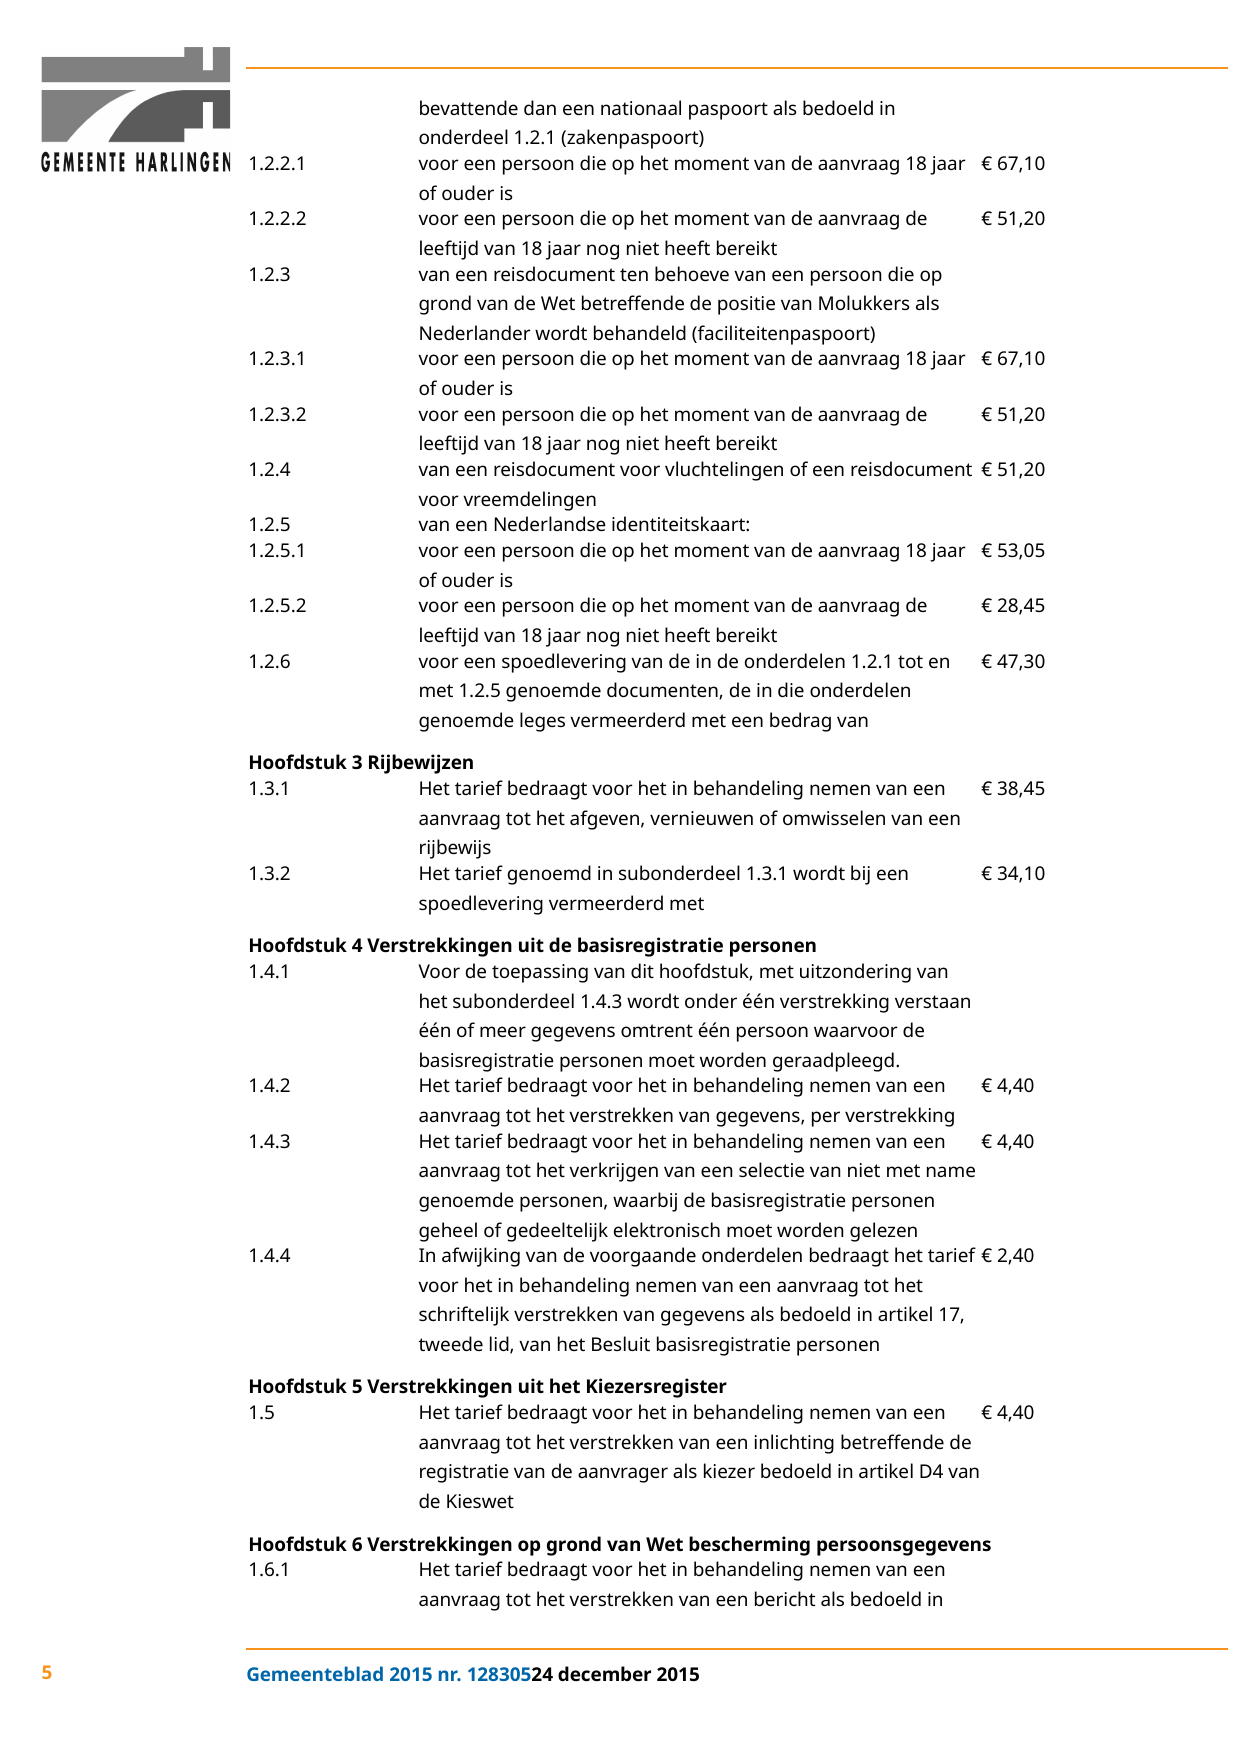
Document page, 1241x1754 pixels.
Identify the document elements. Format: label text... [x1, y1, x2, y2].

table_cell voor een persoon die op het moment van de aanvraag de leeftijd van 18 jaar nog niet heeft bereikt [418, 593, 981, 648]
table_cell 1.2.2.1 [248, 150, 418, 205]
table_cell € 34,10 [981, 860, 1152, 916]
table_header Het tarief bedraagt voor het in behandeling nemen van een aanvraag tot het afgeven, vernieuwen of omwisselen van een rijbewijs [418, 775, 981, 860]
table_header 1.5 [248, 1400, 418, 1514]
table_cell 1.2.5 [248, 512, 418, 537]
table_header [981, 1557, 1152, 1612]
table_cell € 2,40 [981, 1243, 1152, 1357]
table_cell 1.2.5.1 [248, 537, 418, 593]
table_cell voor een persoon die op het moment van de aanvraag de leeftijd van 18 jaar nog niet heeft bereikt [418, 205, 981, 261]
table_cell 1.4.3 [248, 1128, 418, 1242]
table_cell In afwijking van de voorgaande onderdelen bedraagt het tarief voor het in behandeling nemen van een aanvraag tot het schriftelijk verstrekken van gegevens als bedoeld in artikel 17, tweede lid, van het Besluit basisregistratie personen [418, 1243, 981, 1357]
table_cell 1.2.3.1 [248, 346, 418, 401]
table_cell € 28,45 [981, 593, 1152, 648]
table_header Voor de toepassing van dit hoofdstuk, met uitzondering van het subonderdeel 1.4.3 wordt onder één verstrekking verstaan één of meer gegevens omtrent één persoon waarvoor de basisregistratie personen moet worden geraadpleegd. [418, 958, 981, 1073]
picture [41, 47, 231, 172]
table_cell 1.2.5.2 [248, 593, 418, 648]
table_cell voor een persoon die op het moment van de aanvraag 18 jaar of ouder is [418, 150, 981, 205]
table_cell 1.2.6 [248, 648, 418, 733]
table_cell € 51,20 [981, 401, 1152, 456]
table_cell 1.4.2 [248, 1073, 418, 1128]
table_cell voor een persoon die op het moment van de aanvraag 18 jaar of ouder is [418, 346, 981, 401]
table_cell € 51,20 [981, 456, 1152, 512]
table_cell Het tarief bedraagt voor het in behandeling nemen van een aanvraag tot het verkrijgen van een selectie van niet met name genoemde personen, waarbij de basisregistratie personen geheel of gedeeltelijk elektronisch moet worden gelezen [418, 1128, 981, 1242]
table_cell voor een persoon die op het moment van de aanvraag 18 jaar of ouder is [418, 537, 981, 593]
table_cell van een reisdocument voor vluchtelingen of een reisdocument voor vreemdelingen [418, 456, 981, 512]
table_header € 4,40 [981, 1400, 1152, 1514]
table_cell van een reisdocument ten behoeve van een persoon die op grond van de Wet betreffende de positie van Molukkers als Nederlander wordt behandeld (faciliteitenpaspoort) [418, 261, 981, 346]
table_cell € 47,30 [981, 648, 1152, 733]
table_cell 1.3.2 [248, 860, 418, 916]
table_header € 38,45 [981, 775, 1152, 860]
text Hoofdstuk 4 Verstrekkingen uit de basisregistratie personen [248, 932, 1152, 958]
table_cell [248, 95, 418, 150]
table_cell € 4,40 [981, 1128, 1152, 1242]
text Hoofdstuk 3 Rijbewijzen [248, 749, 1152, 775]
table_cell [981, 95, 1152, 150]
table_cell 1.4.4 [248, 1243, 418, 1357]
table_header 1.3.1 [248, 775, 418, 860]
table_cell € 67,10 [981, 150, 1152, 205]
table_cell € 67,10 [981, 346, 1152, 401]
table_cell 1.2.4 [248, 456, 418, 512]
table_header Het tarief bedraagt voor het in behandeling nemen van een aanvraag tot het verstrekken van een bericht als bedoeld in [418, 1557, 981, 1612]
table_cell Het tarief genoemd in subonderdeel 1.3.1 wordt bij een spoedlevering vermeerderd met [418, 860, 981, 916]
table_cell bevattende dan een nationaal paspoort als bedoeld in onderdeel 1.2.1 (zakenpaspoort) [418, 95, 981, 150]
table_header [981, 958, 1152, 1073]
table_cell 1.2.3 [248, 261, 418, 346]
table_cell van een Nederlandse identiteitskaart: [418, 512, 981, 537]
table_cell voor een spoedlevering van de in de onderdelen 1.2.1 tot en met 1.2.5 genoemde documenten, de in die onderdelen genoemde leges vermeerderd met een bedrag van [418, 648, 981, 733]
table_cell [981, 512, 1152, 537]
table_cell [981, 261, 1152, 346]
table_cell 1.2.2.2 [248, 205, 418, 261]
table_header 1.4.1 [248, 958, 418, 1073]
table_cell Het tarief bedraagt voor het in behandeling nemen van een aanvraag tot het verstrekken van gegevens, per verstrekking [418, 1073, 981, 1128]
table_cell voor een persoon die op het moment van de aanvraag de leeftijd van 18 jaar nog niet heeft bereikt [418, 401, 981, 456]
table_cell € 51,20 [981, 205, 1152, 261]
table_cell € 4,40 [981, 1073, 1152, 1128]
text Hoofdstuk 5 Verstrekkingen uit het Kiezersregister [248, 1374, 1152, 1399]
table_cell € 53,05 [981, 537, 1152, 593]
text Hoofdstuk 6 Verstrekkingen op grond van Wet bescherming persoonsgegevens [248, 1531, 1152, 1557]
table_cell 1.2.3.2 [248, 401, 418, 456]
table_header Het tarief bedraagt voor het in behandeling nemen van een aanvraag tot het verstrekken van een inlichting betreffende de registratie van de aanvrager als kiezer bedoeld in artikel D4 van de Kieswet [418, 1400, 981, 1514]
table_header 1.6.1 [248, 1557, 418, 1612]
